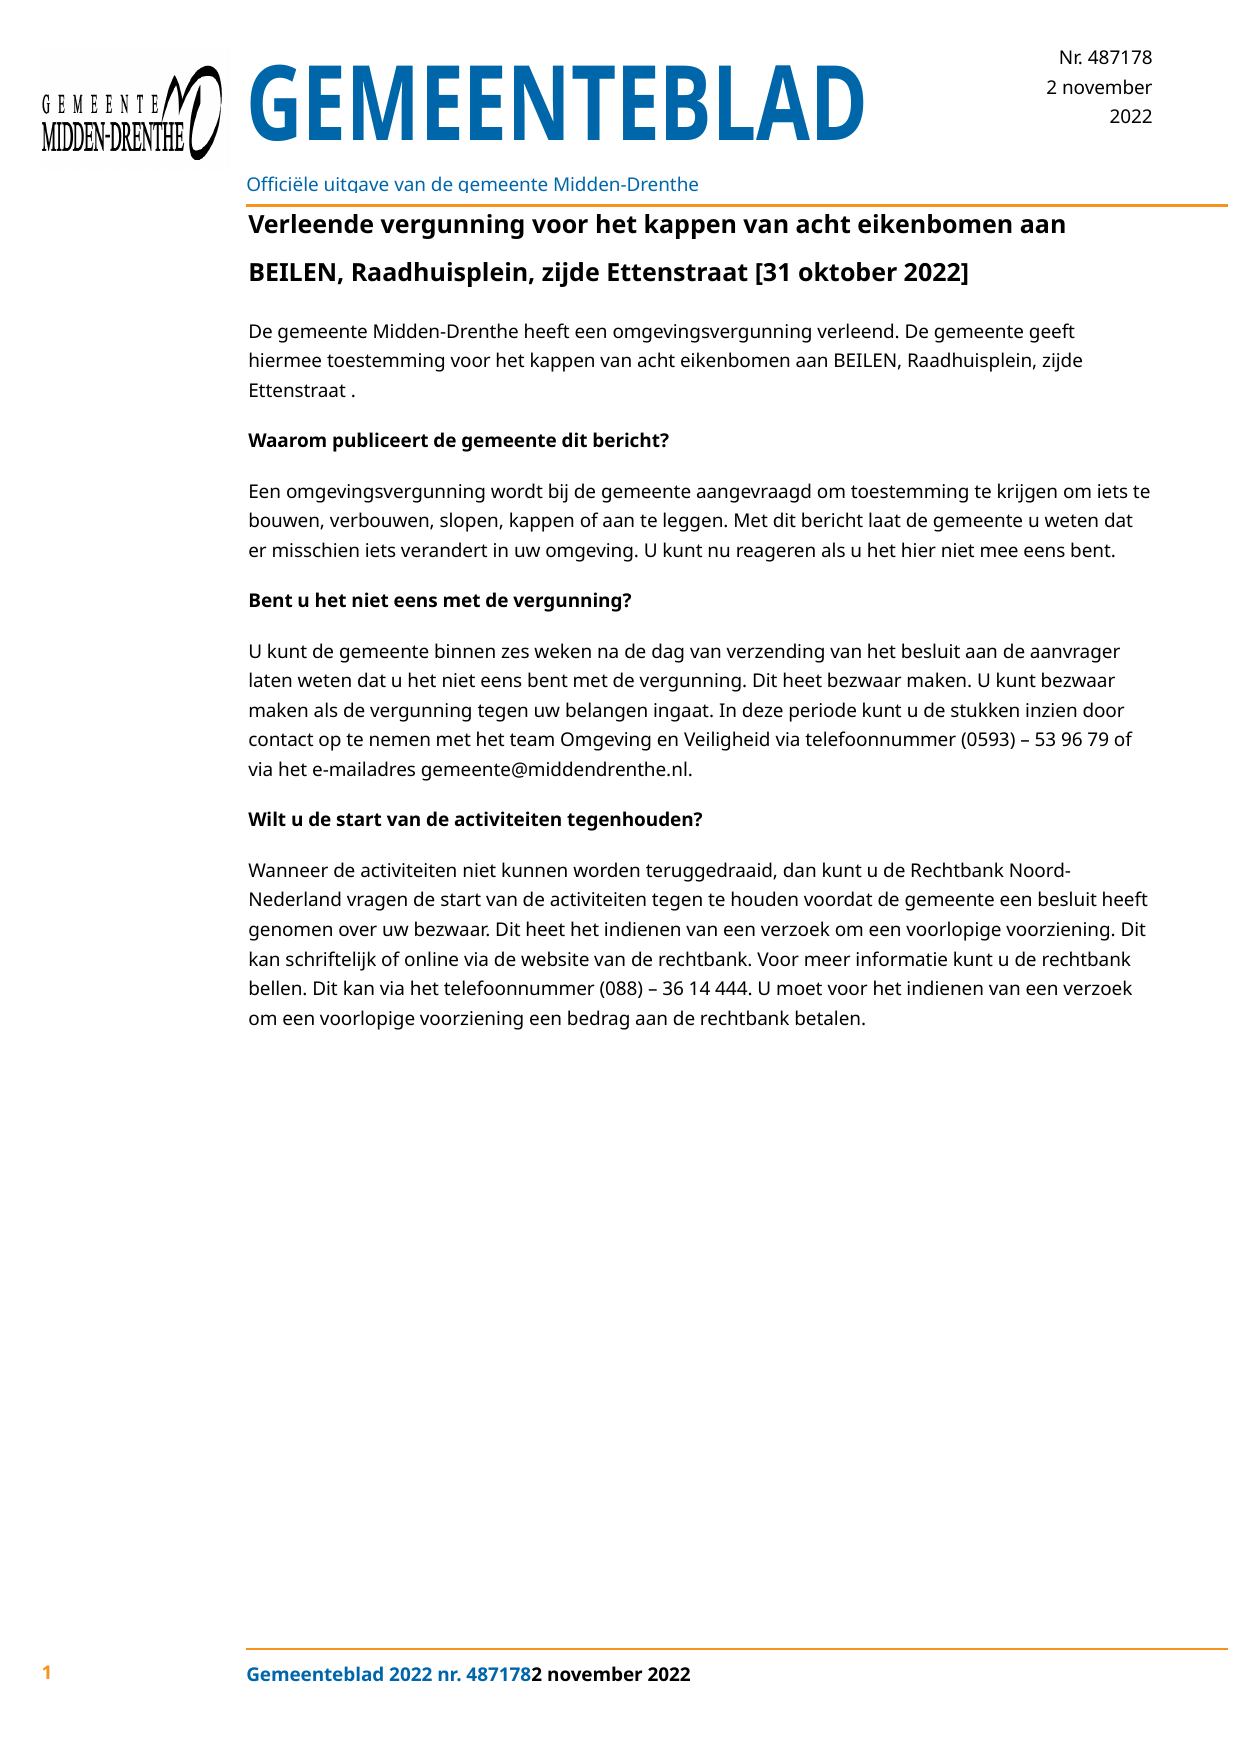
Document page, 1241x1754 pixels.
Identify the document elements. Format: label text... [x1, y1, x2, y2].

text Wanneer de activiteiten niet kunnen worden teruggedraaid, dan kunt u de Rechtbank Noord-Nederland vragen de start van de activiteiten tegen te houden voordat de gemeente een besluit heeft genomen over uw bezwaar. Dit heet het indienen van een verzoek om een voorlopige voorziening. Dit kan schriftelijk of online via de website van de rechtbank. Voor meer informatie kunt u de rechtbank bellen. Dit kan via het telefoonnummer (088) – 36 14 444. U moet voor het indienen van een verzoek om een voorlopige voorziening een bedrag aan de rechtbank betalen. [248, 857, 1152, 1031]
text Bent u het niet eens met de vergunning? [248, 587, 1152, 613]
text Een omgevingsvergunning wordt bij de gemeente aangevraagd om toestemming te krijgen om iets te bouwen, verbouwen, slopen, kappen of aan te leggen. Met dit bericht laat de gemeente u weten dat er misschien iets verandert in uw omgeving. U kunt nu reageren als u het hier niet mee eens bent. [248, 478, 1152, 563]
text Wilt u de start van de activiteiten tegenhouden? [248, 807, 1152, 832]
text Waarom publiceert de gemeente dit bericht? [248, 427, 1152, 453]
text U kunt de gemeente binnen zes weken na de dag van verzending van het besluit aan de aanvrager laten weten dat u het niet eens bent met de vergunning. Dit heet bezwaar maken. U kunt bezwaar maken als de vergunning tegen uw belangen ingaat. In deze periode kunt u de stukken inzien door contact op te nemen met het team Omgeving en Veiligheid via telefoonnummer (0593) – 53 96 79 of via het e-mailadres gemeente@middendrenthe.nl. [248, 638, 1152, 782]
text Verleende vergunning voor het kappen van acht eikenbomen aan BEILEN, Raadhuisplein, zijde Ettenstraat [31 oktober 2022] [248, 207, 1152, 288]
text De gemeente Midden-Drenthe heeft een omgevingsvergunning verleend. De gemeente geeft hiermee toestemming voor het kappen van acht eikenbomen aan BEILEN, Raadhuisplein, zijde Ettenstraat . [248, 318, 1152, 403]
picture [41, 47, 231, 172]
